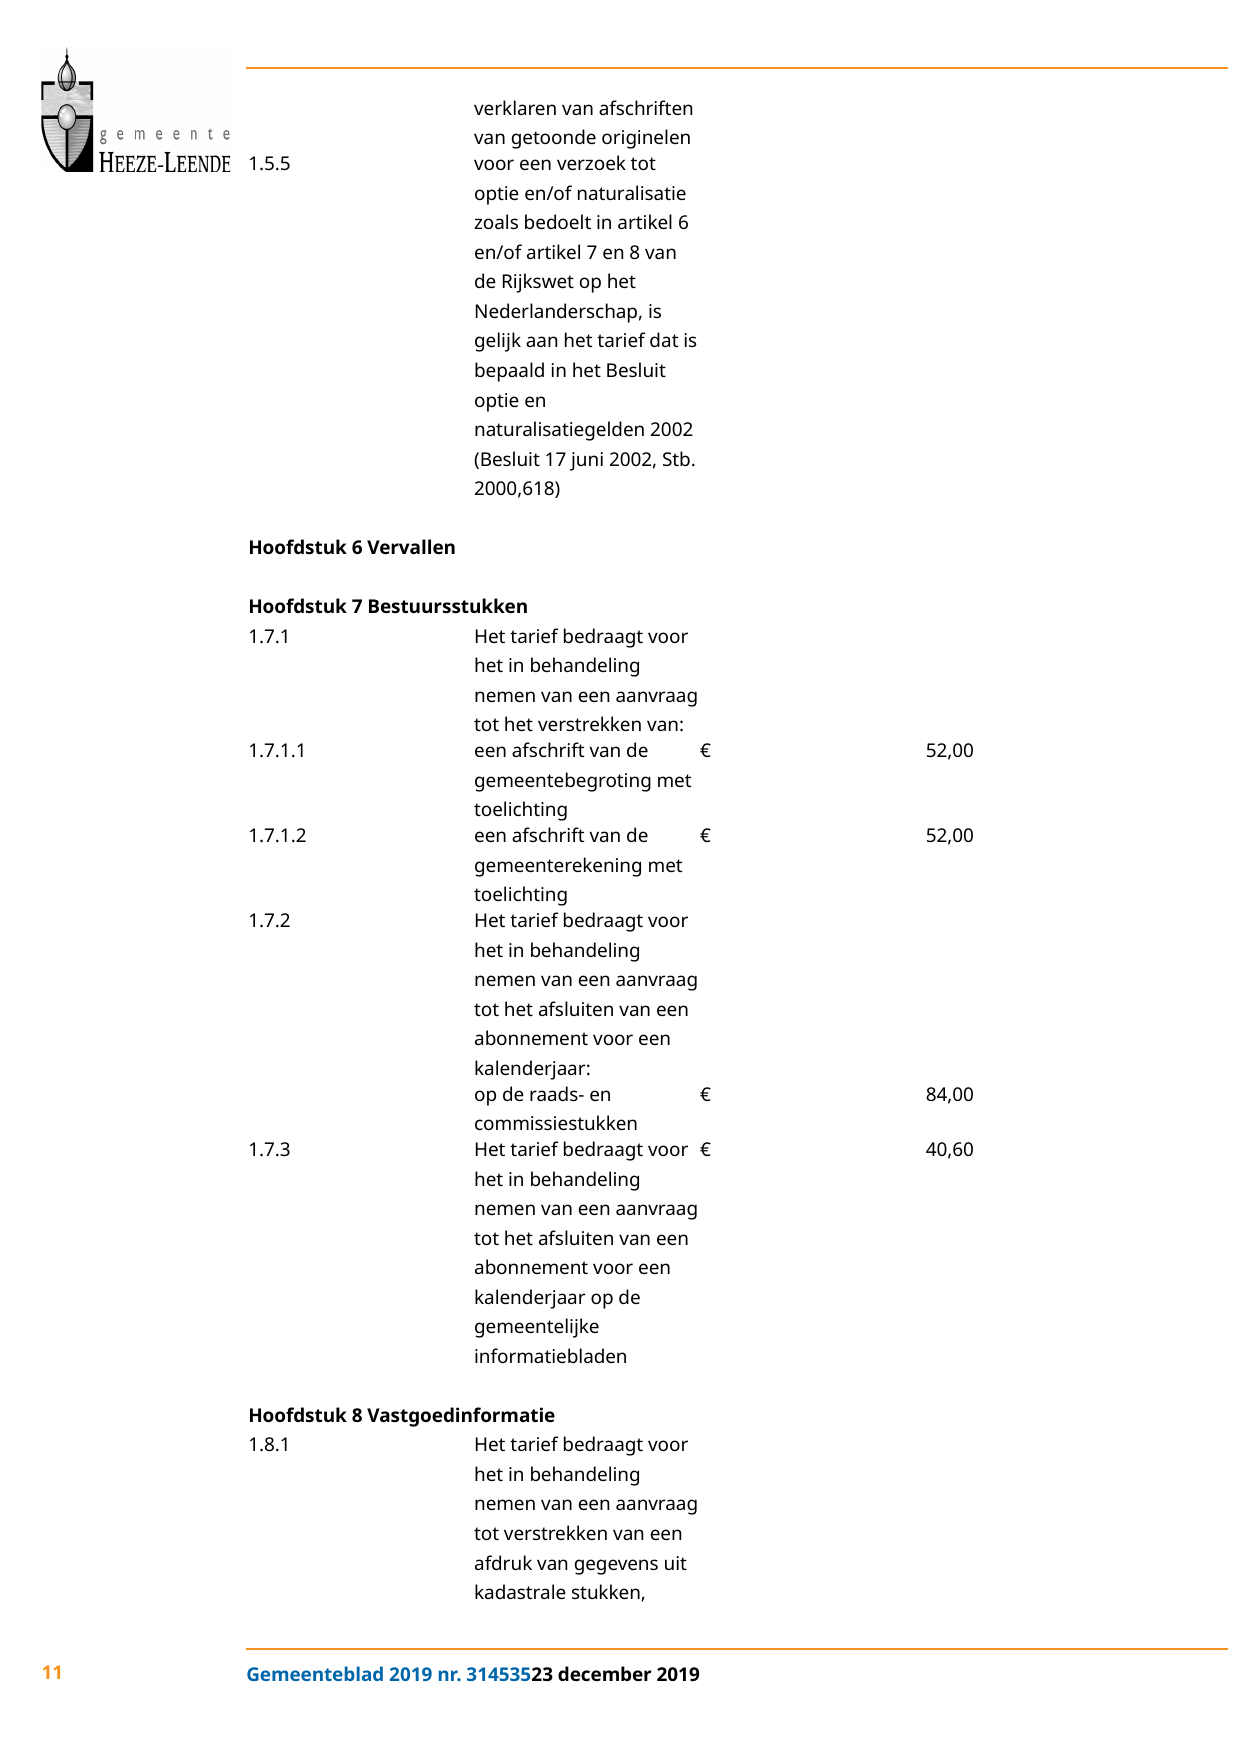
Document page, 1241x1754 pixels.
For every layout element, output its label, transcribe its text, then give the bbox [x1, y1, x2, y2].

table_cell een afschrift van de gemeentebegroting met toelichting [474, 738, 700, 822]
table_cell 1.5.5 [248, 150, 474, 501]
table_header 1.8.1 [248, 1431, 474, 1605]
picture [41, 47, 231, 172]
table_header [926, 1431, 1152, 1605]
table_cell 1.7.2 [248, 907, 474, 1081]
table_header [926, 623, 1152, 737]
table_cell € [700, 1081, 926, 1136]
text Hoofdstuk 7 Bestuursstukken [248, 593, 1152, 619]
table_cell [248, 1081, 474, 1136]
table_cell op de raads- en commissiestukken [474, 1081, 700, 1136]
table_cell € [700, 1136, 926, 1369]
table_cell [926, 95, 1152, 150]
table_cell [926, 150, 1152, 501]
table_cell een afschrift van de gemeenterekening met toelichting [474, 822, 700, 907]
table_cell [926, 907, 1152, 1081]
table_header [700, 1431, 926, 1605]
table_cell 52,00 [926, 738, 1152, 822]
table_cell € [700, 822, 926, 907]
table_cell voor een verzoek tot optie en/of naturalisatie zoals bedoelt in artikel 6 en/of artikel 7 en 8 van de Rijkswet op het Nederlanderschap, is gelijk aan het tarief dat is bepaald in het Besluit optie en naturalisatiegelden 2002 (Besluit 17 juni 2002, Stb. 2000,618) [474, 150, 700, 501]
table_cell [700, 907, 926, 1081]
table_cell 1.7.1.2 [248, 822, 474, 907]
table_cell 52,00 [926, 822, 1152, 907]
table_cell [700, 95, 926, 150]
table_cell € [700, 738, 926, 822]
table_header Het tarief bedraagt voor het in behandeling nemen van een aanvraag tot het verstrekken van: [474, 623, 700, 737]
table_cell Het tarief bedraagt voor het in behandeling nemen van een aanvraag tot het afsluiten van een abonnement voor een kalenderjaar op de gemeentelijke informatiebladen [474, 1136, 700, 1369]
text Hoofdstuk 8 Vastgoedinformatie [248, 1402, 1152, 1427]
table_header 1.7.1 [248, 623, 474, 737]
table_cell Het tarief bedraagt voor het in behandeling nemen van een aanvraag tot het afsluiten van een abonnement voor een kalenderjaar: [474, 907, 700, 1081]
table_cell [248, 95, 474, 150]
table_cell 1.7.1.1 [248, 738, 474, 822]
table_cell [700, 150, 926, 501]
table_cell 40,60 [926, 1136, 1152, 1369]
table_header [700, 623, 926, 737]
text Hoofdstuk 6 Vervallen [248, 534, 1152, 560]
table_cell verklaren van afschriften van getoonde originelen [474, 95, 700, 150]
table_header Het tarief bedraagt voor het in behandeling nemen van een aanvraag tot verstrekken van een afdruk van gegevens uit kadastrale stukken, [474, 1431, 700, 1605]
table_cell 84,00 [926, 1081, 1152, 1136]
table_cell 1.7.3 [248, 1136, 474, 1369]
